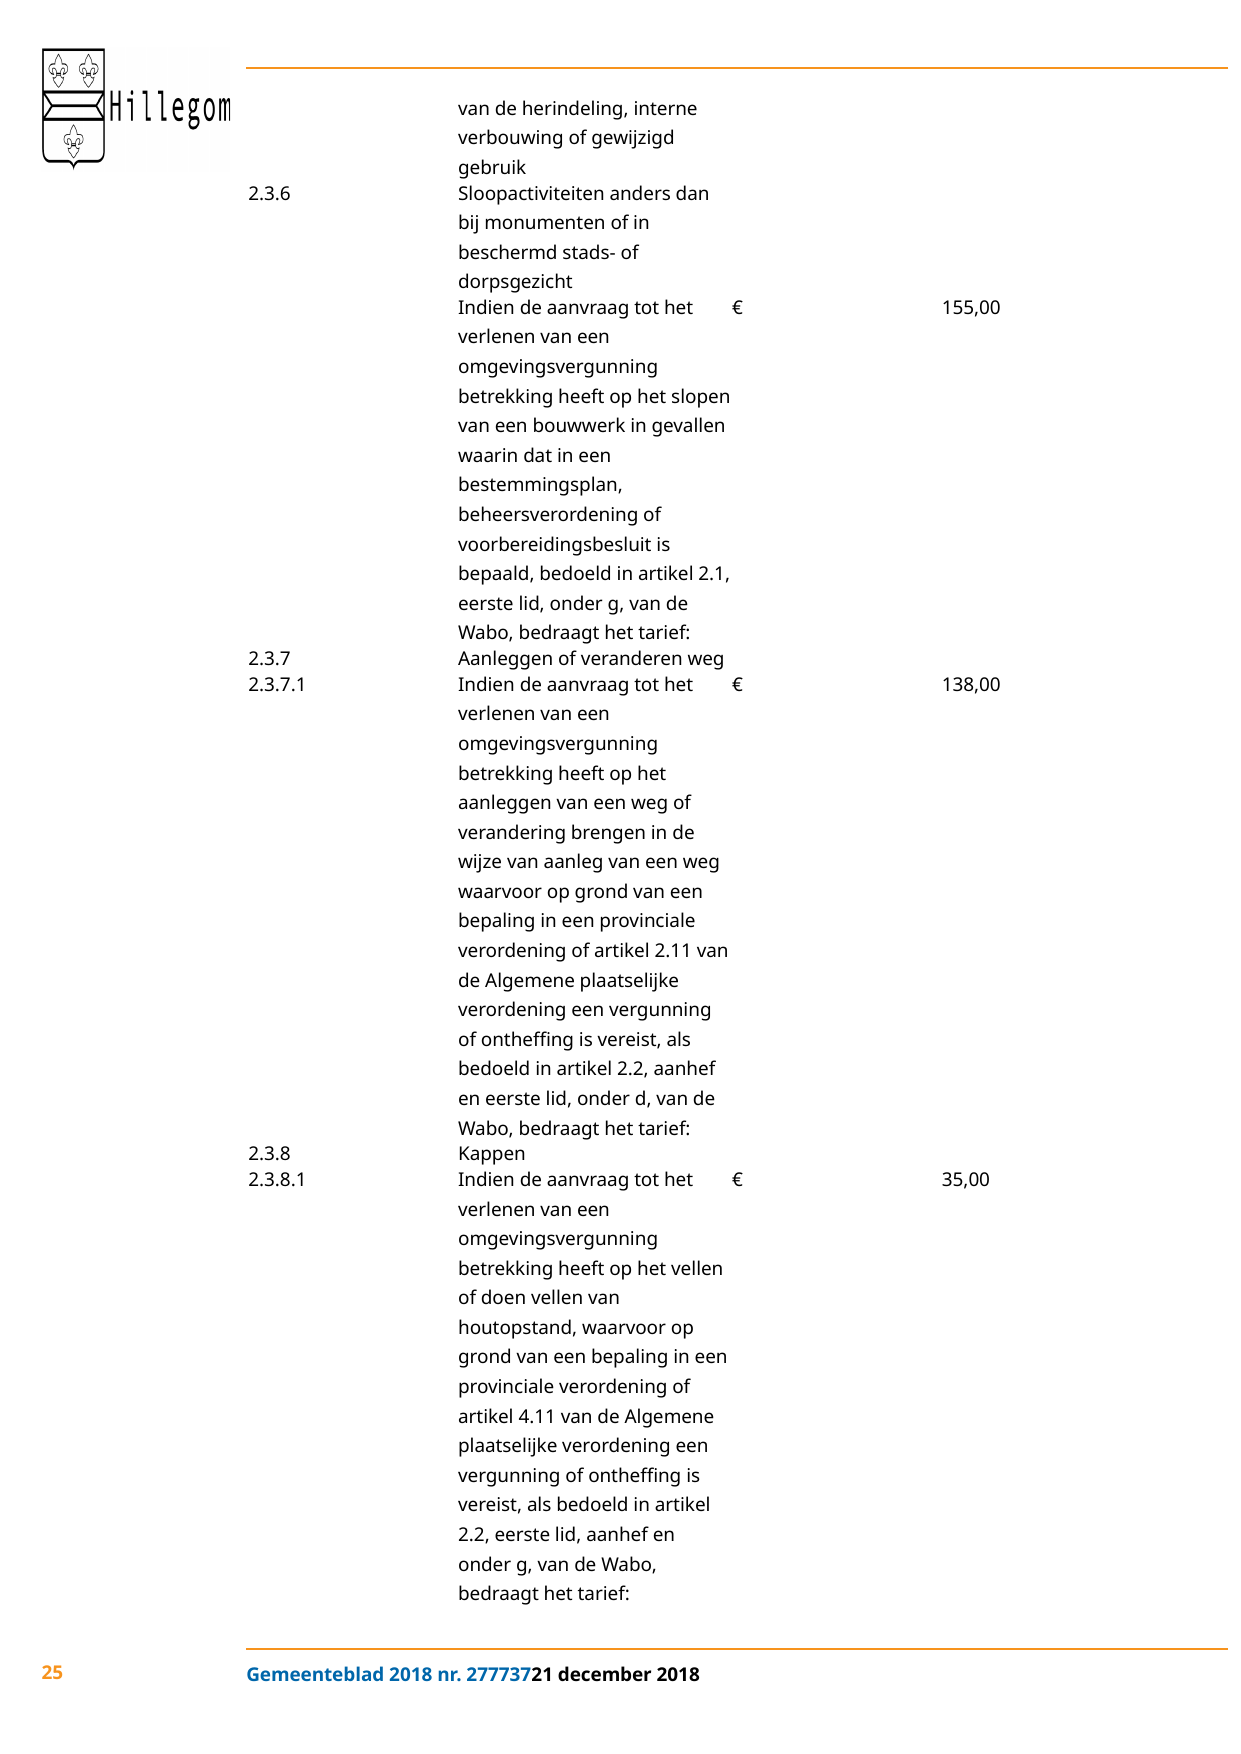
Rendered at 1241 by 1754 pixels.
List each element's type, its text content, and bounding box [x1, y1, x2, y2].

table_cell 2.3.6 [248, 180, 458, 294]
table_cell [732, 180, 942, 294]
table_cell € [732, 294, 942, 645]
table_cell € [732, 671, 942, 1141]
table_cell [248, 294, 458, 645]
table_cell Sloopactiviteiten anders dan bij monumenten of in beschermd stads- of dorpsgezicht [458, 180, 732, 294]
table_cell Aanleggen of veranderen weg [458, 645, 732, 671]
table_cell € [732, 1166, 942, 1606]
table_cell [248, 95, 458, 180]
table_cell Indien de aanvraag tot het verlenen van een omgevingsvergunning betrekking heeft op het aanleggen van een weg of verandering brengen in de wijze van aanleg van een weg waarvoor op grond van een bepaling in een provinciale verordening of artikel 2.11 van de Algemene plaatselijke verordening een vergunning of ontheffing is vereist, als bedoeld in artikel 2.2, aanhef en eerste lid, onder d, van de Wabo, bedraagt het tarief: [458, 671, 732, 1141]
table_cell Kappen [458, 1141, 732, 1166]
table_cell Indien de aanvraag tot het verlenen van een omgevingsvergunning betrekking heeft op het slopen van een bouwwerk in gevallen waarin dat in een bestemmingsplan, beheersverordening of voorbereidingsbesluit is bepaald, bedoeld in artikel 2.1, eerste lid, onder g, van de Wabo, bedraagt het tarief: [458, 294, 732, 645]
table_cell 2.3.7.1 [248, 671, 458, 1141]
table_cell van de herindeling, interne verbouwing of gewijzigd gebruik [458, 95, 732, 180]
table_cell [942, 95, 1152, 180]
table_cell [732, 645, 942, 671]
table_cell 35,00 [942, 1166, 1152, 1606]
table_cell [942, 645, 1152, 671]
table_cell Indien de aanvraag tot het verlenen van een omgevingsvergunning betrekking heeft op het vellen of doen vellen van houtopstand, waarvoor op grond van een bepaling in een provinciale verordening of artikel 4.11 van de Algemene plaatselijke verordening een vergunning of ontheffing is vereist, als bedoeld in artikel 2.2, eerste lid, aanhef en onder g, van de Wabo, bedraagt het tarief: [458, 1166, 732, 1606]
picture [41, 47, 231, 172]
table_cell 2.3.8 [248, 1141, 458, 1166]
table_cell 2.3.8.1 [248, 1166, 458, 1606]
table_cell 2.3.7 [248, 645, 458, 671]
table_cell [942, 180, 1152, 294]
table_cell 138,00 [942, 671, 1152, 1141]
table_cell [732, 95, 942, 180]
table_cell [942, 1141, 1152, 1166]
table_cell 155,00 [942, 294, 1152, 645]
table_cell [732, 1141, 942, 1166]
